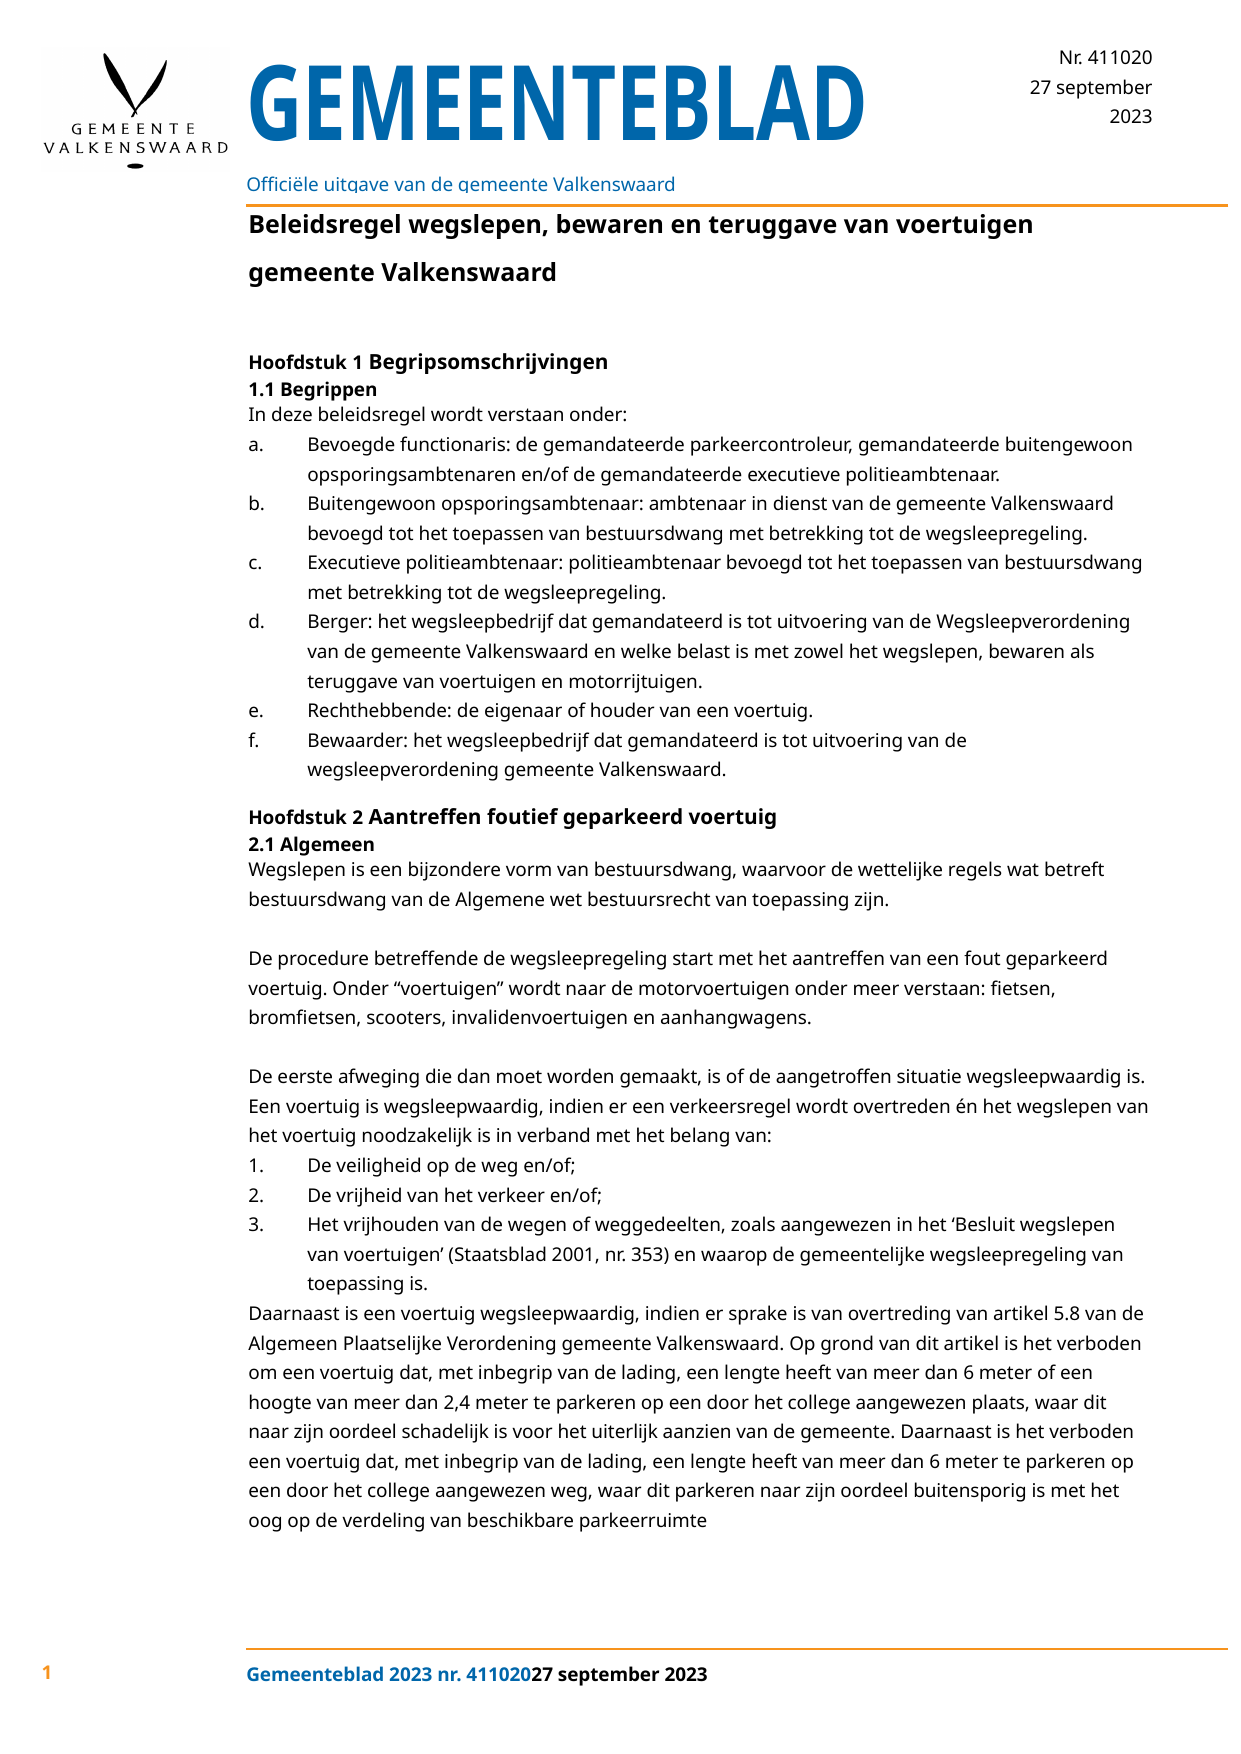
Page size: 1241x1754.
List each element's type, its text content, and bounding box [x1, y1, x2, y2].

text De procedure betreffende de wegsleepregeling start met het aantreffen van een fout geparkeerd voertuig. Onder “voertuigen” wordt naar de motorvoertuigen onder meer verstaan: fietsen, bromfietsen, scooters, invalidenvoertuigen en aanhangwagens. [248, 945, 1152, 1030]
text Wegslepen is een bijzondere vorm van bestuursdwang, waarvoor de wettelijke regels wat betreft bestuursdwang van de Algemene wet bestuursrecht van toepassing zijn. [248, 856, 1152, 912]
text Beleidsregel wegslepen, bewaren en teruggave van voertuigen gemeente Valkenswaard [248, 207, 1152, 288]
text Daarnaast is een voertuig wegsleepwaardig, indien er sprake is van overtreding van artikel 5.8 van de Algemeen Plaatselijke Verordening gemeente Valkenswaard. Op grond van dit artikel is het verboden om een voertuig dat, met inbegrip van de lading, een lengte heeft van meer dan 6 meter of een hoogte van meer dan 2,4 meter te parkeren op een door het college aangewezen plaats, waar dit naar zijn oordeel schadelijk is voor het uiterlijk aanzien van de gemeente. Daarnaast is het verboden een voertuig dat, met inbegrip van de lading, een lengte heeft van meer dan 6 meter te parkeren op een door het college aangewezen weg, waar dit parkeren naar zijn oordeel buitensporig is met het oog op de verdeling van beschikbare parkeerruimte [248, 1300, 1152, 1533]
text 1.1 Begrippen [248, 376, 1152, 402]
list De vrijheid van het verkeer en/of; [248, 1182, 1152, 1208]
list Buitengewoon opsporingsambtenaar: ambtenaar in dienst van de gemeente Valkenswaard bevoegd tot het toepassen van bestuursdwang met betrekking tot de wegsleepregeling. [248, 490, 1152, 546]
list De veiligheid op de weg en/of; [248, 1152, 1152, 1178]
text De eerste afweging die dan moet worden gemaakt, is of de aangetroffen situatie wegsleepwaardig is. Een voertuig is wegsleepwaardig, indien er een verkeersregel wordt overtreden én het wegslepen van het voertuig noodzakelijk is in verband met het belang van: [248, 1063, 1152, 1148]
picture [41, 47, 231, 172]
list Bevoegde functionaris: de gemandateerde parkeercontroleur, gemandateerde buitengewoon opsporingsambtenaren en/of de gemandateerde executieve politieambtenaar. [248, 431, 1152, 487]
list Bewaarder: het wegsleepbedrijf dat gemandateerd is tot uitvoering van de wegsleepverordening gemeente Valkenswaard. [248, 727, 1152, 782]
text Hoofdstuk 1 Begripsomschrijvingen [248, 347, 1152, 376]
text Hoofdstuk 2 Aantreffen foutief geparkeerd voertuig [248, 802, 1152, 831]
text In deze beleidsregel wordt verstaan onder: [248, 402, 1152, 427]
list Rechthebbende: de eigenaar of houder van een voertuig. [248, 697, 1152, 723]
list Berger: het wegsleepbedrijf dat gemandateerd is tot uitvoering van de Wegsleepverordening van de gemeente Valkenswaard en welke belast is met zowel het wegslepen, bewaren als teruggave van voertuigen en motorrijtuigen. [248, 609, 1152, 694]
list Executieve politieambtenaar: politieambtenaar bevoegd tot het toepassen van bestuursdwang met betrekking tot de wegsleepregeling. [248, 549, 1152, 605]
text 2.1 Algemeen [248, 831, 1152, 856]
list Het vrijhouden van de wegen of weggedeelten, zoals aangewezen in het ‘Besluit wegslepen van voertuigen’ (Staatsblad 2001, nr. 353) en waarop de gemeentelijke wegsleepregeling van toepassing is. [248, 1211, 1152, 1296]
